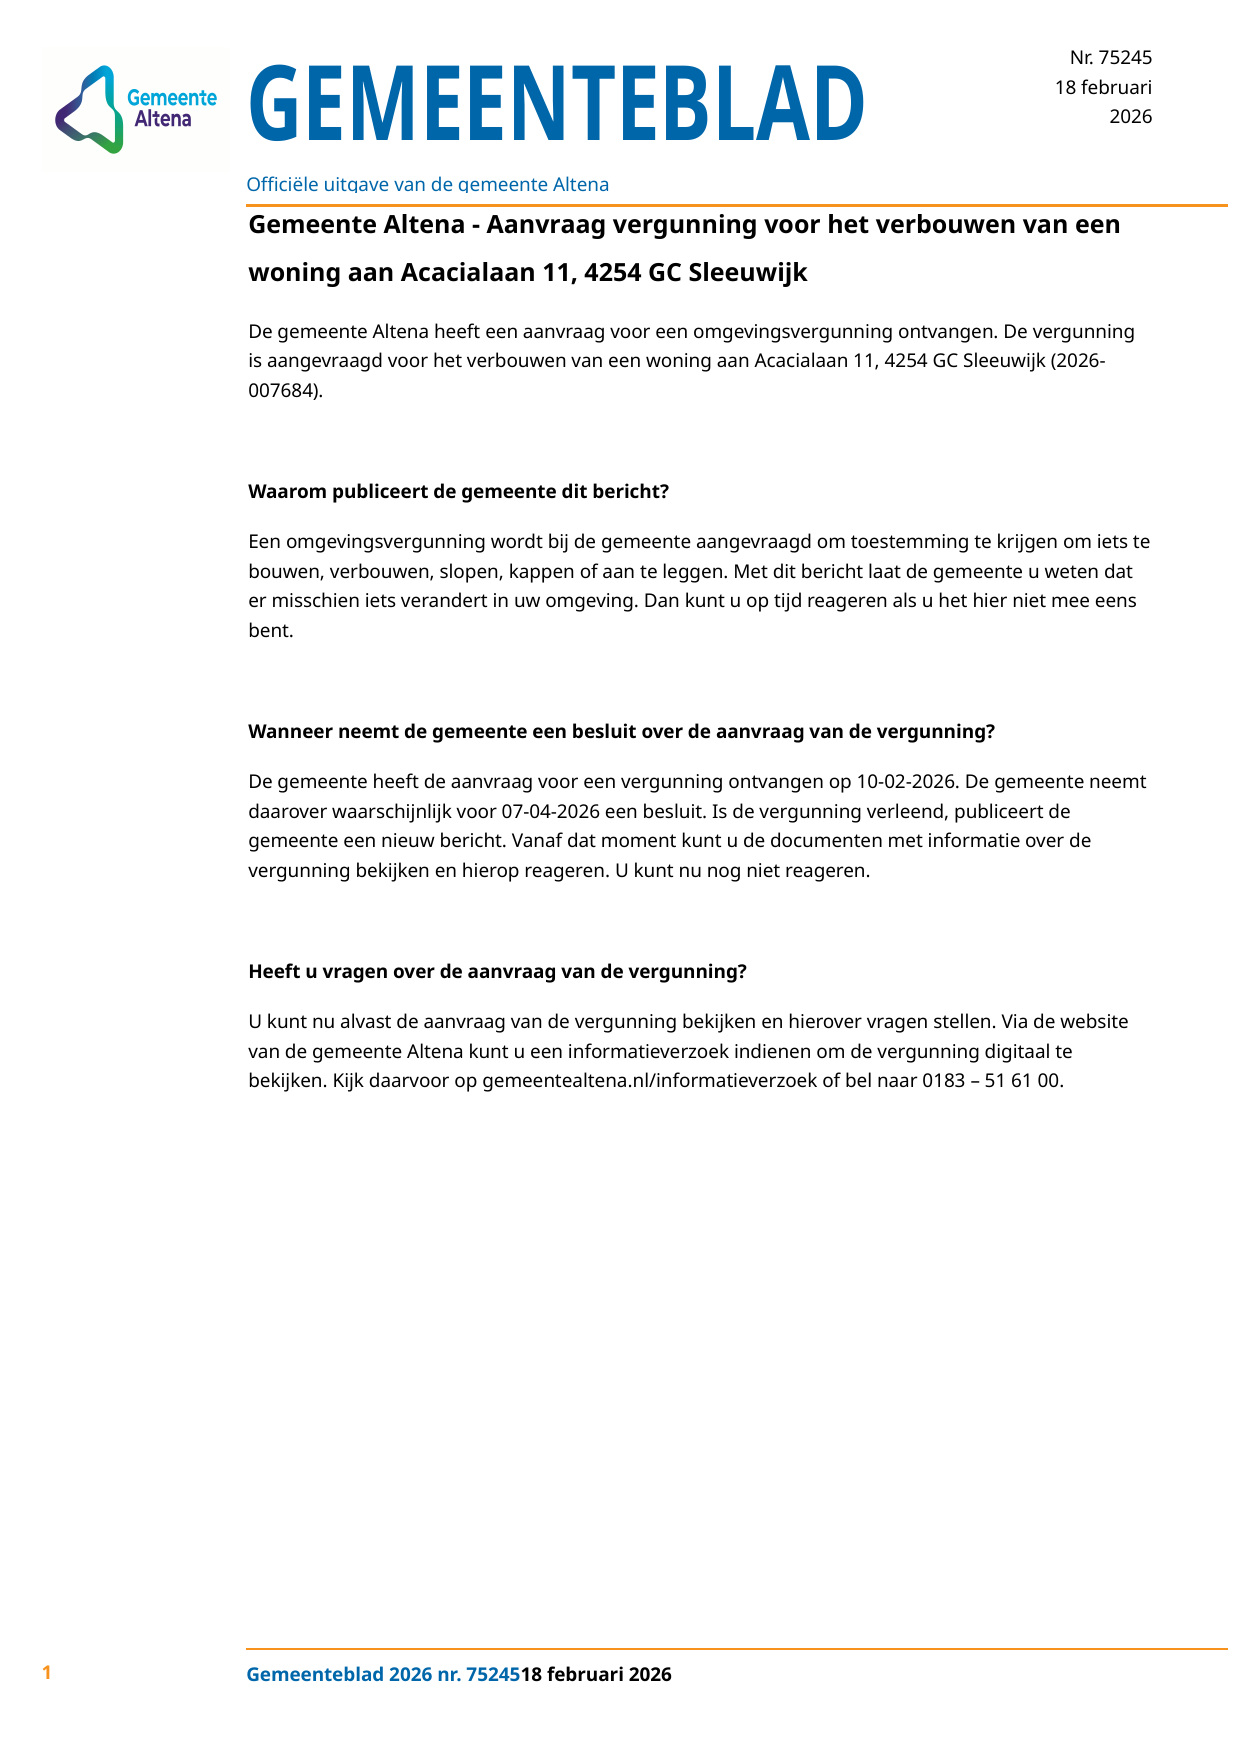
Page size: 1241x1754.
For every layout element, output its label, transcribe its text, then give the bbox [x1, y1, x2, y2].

text Heeft u vragen over de aanvraag van de vergunning? [248, 958, 1152, 984]
text De gemeente Altena heeft een aanvraag voor een omgevingsvergunning ontvangen. De vergunning is aangevraagd voor het verbouwen van een woning aan Acacialaan 11, 4254 GC Sleeuwijk (2026-007684). [248, 318, 1152, 403]
picture [41, 47, 231, 172]
text Gemeente Altena - Aanvraag vergunning voor het verbouwen van een woning aan Acacialaan 11, 4254 GC Sleeuwijk [248, 207, 1152, 288]
text Een omgevingsvergunning wordt bij de gemeente aangevraagd om toestemming te krijgen om iets te bouwen, verbouwen, slopen, kappen of aan te leggen. Met dit bericht laat de gemeente u weten dat er misschien iets verandert in uw omgeving. Dan kunt u op tijd reageren als u het hier niet mee eens bent. [248, 528, 1152, 643]
text Wanneer neemt de gemeente een besluit over de aanvraag van de vergunning? [248, 718, 1152, 744]
text Waarom publiceert de gemeente dit bericht? [248, 478, 1152, 504]
text U kunt nu alvast de aanvraag van de vergunning bekijken en hierover vragen stellen. Via de website van de gemeente Altena kunt u een informatieverzoek indienen om de vergunning digitaal te bekijken. Kijk daarvoor op gemeentealtena.nl/informatieverzoek of bel naar 0183 – 51 61 00. [248, 1008, 1152, 1093]
text De gemeente heeft de aanvraag voor een vergunning ontvangen op 10-02-2026. De gemeente neemt daarover waarschijnlijk voor 07-04-2026 een besluit. Is de vergunning verleend, publiceert de gemeente een nieuw bericht. Vanaf dat moment kunt u de documenten met informatie over de vergunning bekijken en hierop reageren. U kunt nu nog niet reageren. [248, 768, 1152, 883]
